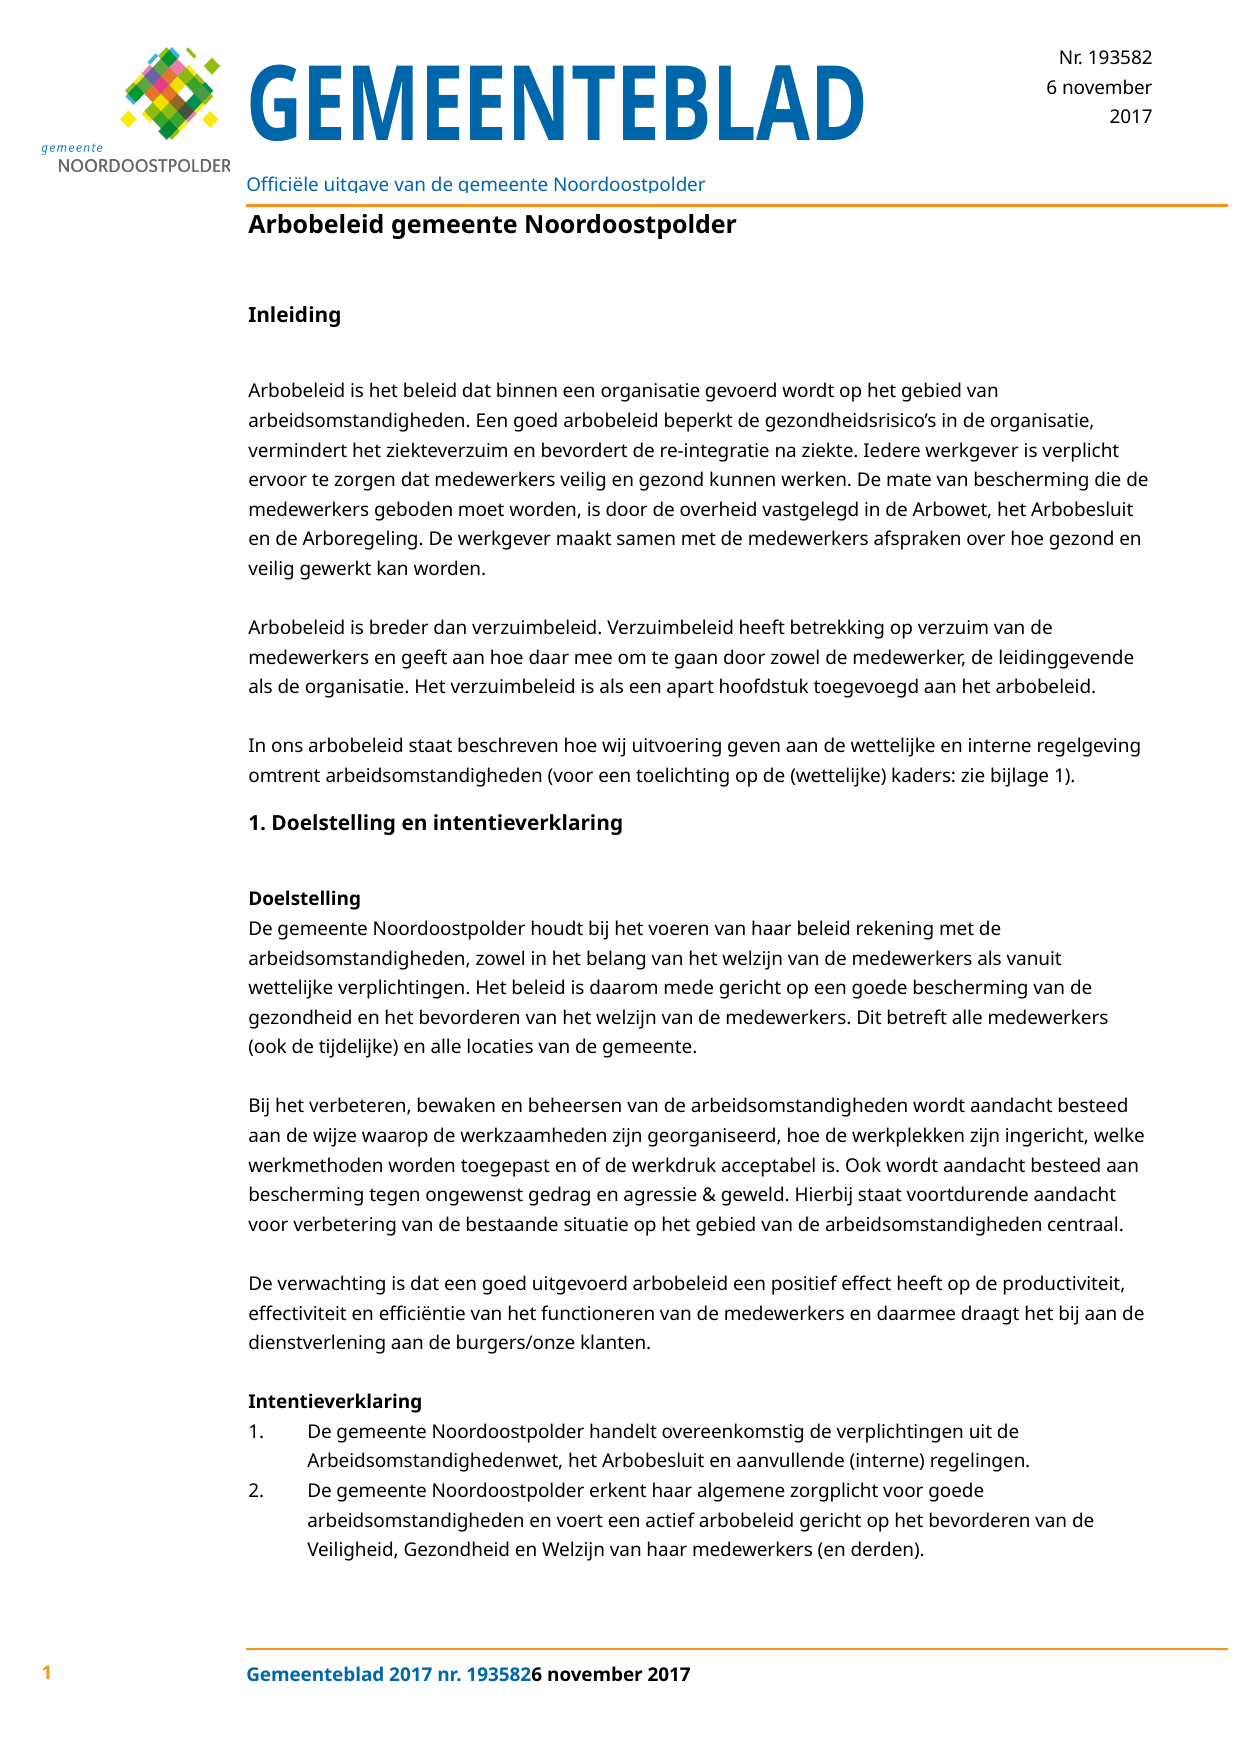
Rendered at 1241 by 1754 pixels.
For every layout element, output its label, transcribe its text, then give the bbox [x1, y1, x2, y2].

text Doelstelling [248, 886, 1152, 911]
list De gemeente Noordoostpolder erkent haar algemene zorgplicht voor goede arbeidsomstandigheden en voert een actief arbobeleid gericht op het bevorderen van de Veiligheid, Gezondheid en Welzijn van haar medewerkers (en derden). [248, 1477, 1152, 1562]
text De verwachting is dat een goed uitgevoerd arbobeleid een positief effect heeft op de productiviteit, effectiviteit en efficiëntie van het functioneren van de medewerkers en daarmee draagt het bij aan de dienstverlening aan de burgers/onze klanten. [248, 1270, 1152, 1355]
picture [41, 47, 231, 172]
text De gemeente Noordoostpolder houdt bij het voeren van haar beleid rekening met de arbeidsomstandigheden, zowel in het belang van het welzijn van de medewerkers als vanuit wettelijke verplichtingen. Het beleid is daarom mede gericht op een goede bescherming van de gezondheid en het bevorderen van het welzijn van de medewerkers. Dit betreft alle medewerkers (ook de tijdelijke) en alle locaties van de gemeente. [248, 915, 1152, 1059]
text Inleiding [248, 300, 1152, 328]
text Bij het verbeteren, bewaken en beheersen van de arbeidsomstandigheden wordt aandacht besteed aan de wijze waarop de werkzaamheden zijn georganiseerd, hoe de werkplekken zijn ingericht, welke werkmethoden worden toegepast en of de werkdruk acceptabel is. Ook wordt aandacht besteed aan bescherming tegen ongewenst gedrag en agressie & geweld. Hierbij staat voortdurende aandacht voor verbetering van de bestaande situatie op het gebied van de arbeidsomstandigheden centraal. [248, 1093, 1152, 1237]
text Arbobeleid is het beleid dat binnen een organisatie gevoerd wordt op het gebied van arbeidsomstandigheden. Een goed arbobeleid beperkt de gezondheidsrisico’s in de organisatie, vermindert het ziekteverzuim en bevordert de re-integratie na ziekte. Iedere werkgever is verplicht ervoor te zorgen dat medewerkers veilig en gezond kunnen werken. De mate van bescherming die de medewerkers geboden moet worden, is door de overheid vastgelegd in de Arbowet, het Arbobesluit en de Arboregeling. De werkgever maakt samen met de medewerkers afspraken over hoe gezond en veilig gewerkt kan worden. [248, 378, 1152, 581]
text Intentieverklaring [248, 1388, 1152, 1414]
text In ons arbobeleid staat beschreven hoe wij uitvoering geven aan de wettelijke en interne regelgeving omtrent arbeidsomstandigheden (voor een toelichting op de (wettelijke) kaders: zie bijlage 1). [248, 733, 1152, 788]
text Arbobeleid gemeente Noordoostpolder [248, 207, 1152, 241]
text Arbobeleid is breder dan verzuimbeleid. Verzuimbeleid heeft betrekking op verzuim van de medewerkers en geeft aan hoe daar mee om te gaan door zowel de medewerker, de leidinggevende als de organisatie. Het verzuimbeleid is als een apart hoofdstuk toegevoegd aan het arbobeleid. [248, 614, 1152, 699]
text 1. Doelstelling en intentieverklaring [248, 808, 1152, 836]
list De gemeente Noordoostpolder handelt overeenkomstig de verplichtingen uit de Arbeidsomstandighedenwet, het Arbobesluit en aanvullende (interne) regelingen. [248, 1418, 1152, 1473]
